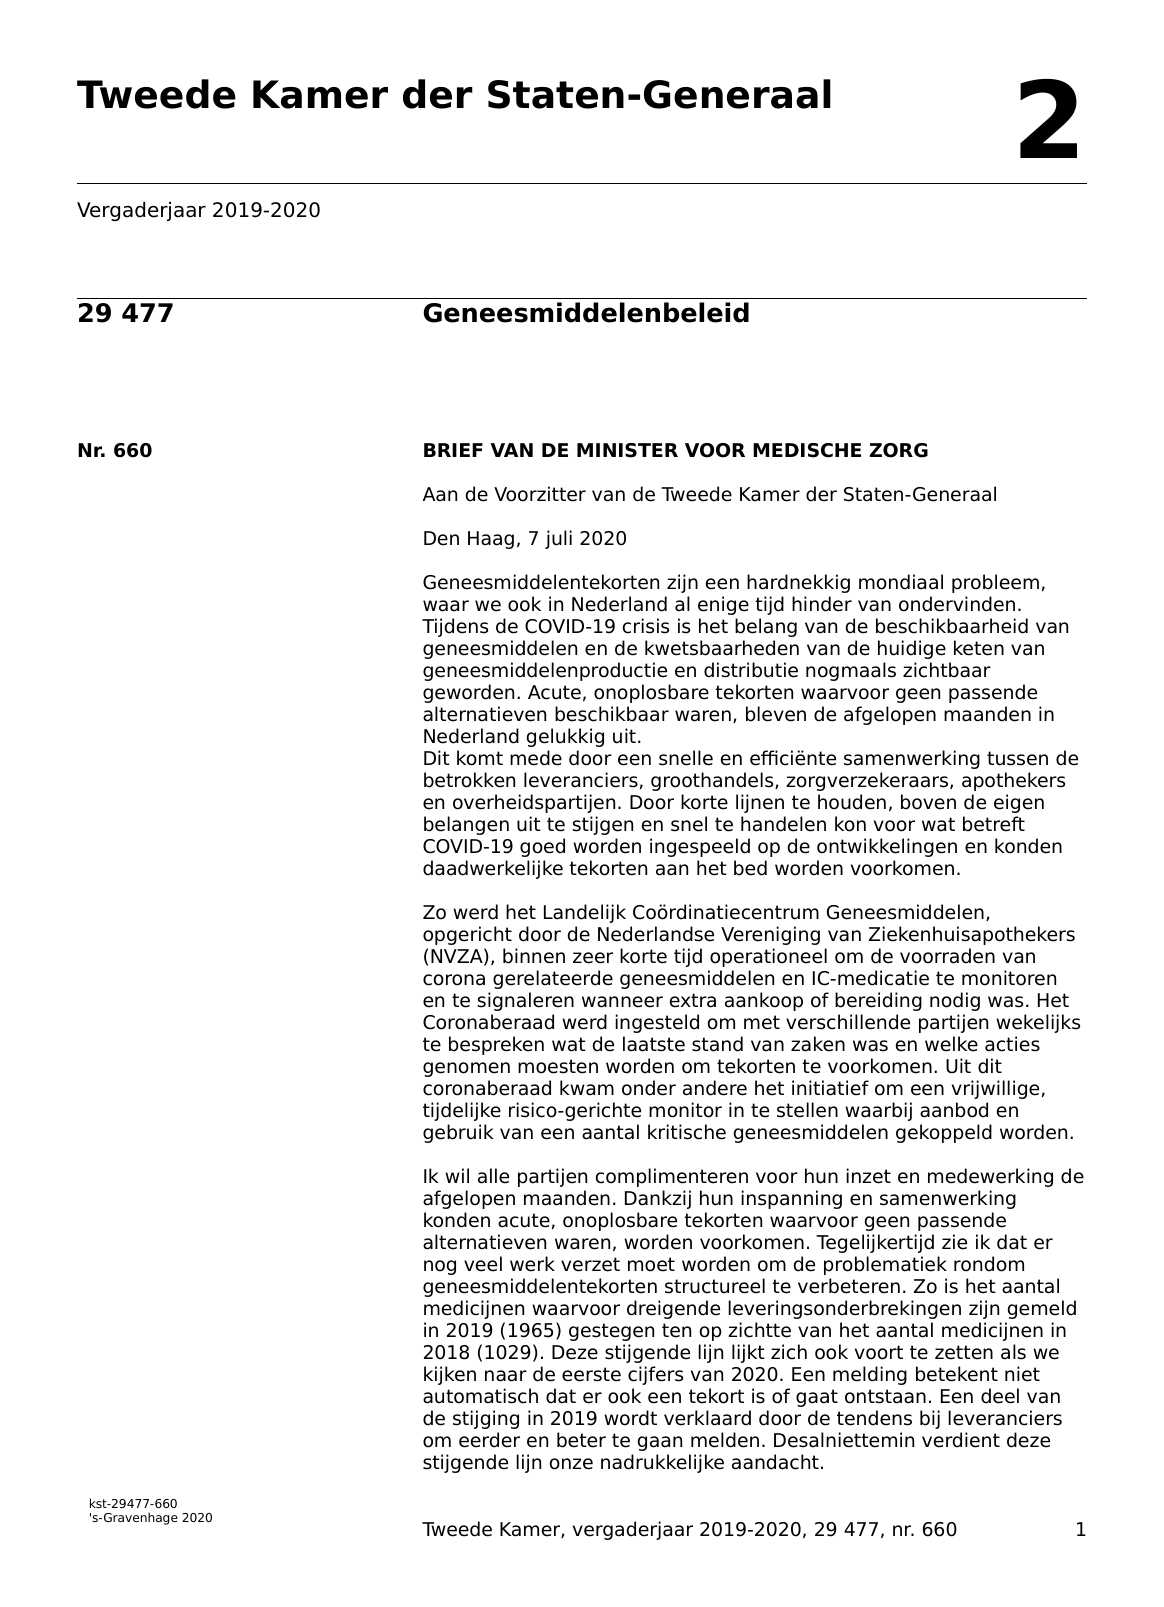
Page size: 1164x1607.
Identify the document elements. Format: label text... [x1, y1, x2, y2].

table_header Tweede Kamer der Staten-Generaal [77, 59, 886, 183]
subtitle 29 477 Geneesmiddelenbeleid [77, 299, 1087, 329]
text Ik wil alle partijen complimenteren voor hun inzet en medewerking de afgelopen maanden. Dankzij hun inspanning en samenwerking konden acute, onoplosbare tekorten waarvoor geen passende alternatieven waren, worden voorkomen. Tegelijkertijd zie ik dat er nog veel werk verzet moet worden om de problematiek rondom geneesmiddelentekorten structureel te verbeteren. Zo is het aantal medicijnen waarvoor dreigende leveringsonderbrekingen zijn gemeld in 2019 (1965) gestegen ten op zichtte van het aantal medicijnen in 2018 (1029). Deze stijgende lijn lijkt zich ook voort te zetten als we kijken naar de eerste cijfers van 2020. Een melding betekent niet automatisch dat er ook een tekort is of gaat ontstaan. Een deel van de stijging in 2019 wordt verklaard door de tendens bij leveranciers om eerder en beter te gaan melden. Desalniettemin verdient deze stijgende lijn onze nadrukkelijke aandacht. [422, 1166, 1087, 1474]
text Zo werd het Landelijk Coördinatiecentrum Geneesmiddelen, opgericht door de Nederlandse Vereniging van Ziekenhuisapothekers (NVZA), binnen zeer korte tijd operationeel om de voorraden van corona gerelateerde geneesmiddelen en IC-medicatie te monitoren en te signaleren wanneer extra aankoop of bereiding nodig was. Het Coronaberaad werd ingesteld om met verschillende partijen wekelijks te bespreken wat de laatste stand van zaken was en welke acties genomen moesten worden om tekorten te voorkomen. Uit dit coronaberaad kwam onder andere het initiatief om een vrijwillige, tijdelijke risico-gerichte monitor in te stellen waarbij aanbod en gebruik van een aantal kritische geneesmiddelen gekoppeld worden. [422, 902, 1087, 1144]
text Den Haag, 7 juli 2020 [422, 528, 1087, 550]
text Aan de Voorzitter van de Tweede Kamer der Staten-Generaal [422, 484, 1087, 506]
text Geneesmiddelentekorten zijn een hardnekkig mondiaal probleem, waar we ook in Nederland al enige tijd hinder van ondervinden. Tijdens de COVID-19 crisis is het belang van de beschikbaarheid van geneesmiddelen en de kwetsbaarheden van de huidige keten van geneesmiddelenproductie en distributie nogmaals zichtbaar geworden. Acute, onoplosbare tekorten waarvoor geen passende alternatieven beschikbaar waren, bleven de afgelopen maanden in Nederland gelukkig uit. [422, 572, 1087, 748]
table_header 2 [886, 59, 1087, 183]
text Dit komt mede door een snelle en efficiënte samenwerking tussen de betrokken leveranciers, groothandels, zorgverzekeraars, apothekers en overheidspartijen. Door korte lijnen te houden, boven de eigen belangen uit te stijgen en snel te handelen kon voor wat betreft COVID-19 goed worden ingespeeld op de ontwikkelingen en konden daadwerkelijke tekorten aan het bed worden voorkomen. [422, 748, 1087, 880]
subtitle Nr. 660 BRIEF VAN DE MINISTER VOOR MEDISCHE ZORG [77, 440, 1087, 462]
text kst-29477-660 [88, 1497, 323, 1511]
table_cell Vergaderjaar 2019-2020 [77, 184, 1087, 298]
text 's-Gravenhage 2020 [88, 1511, 323, 1525]
